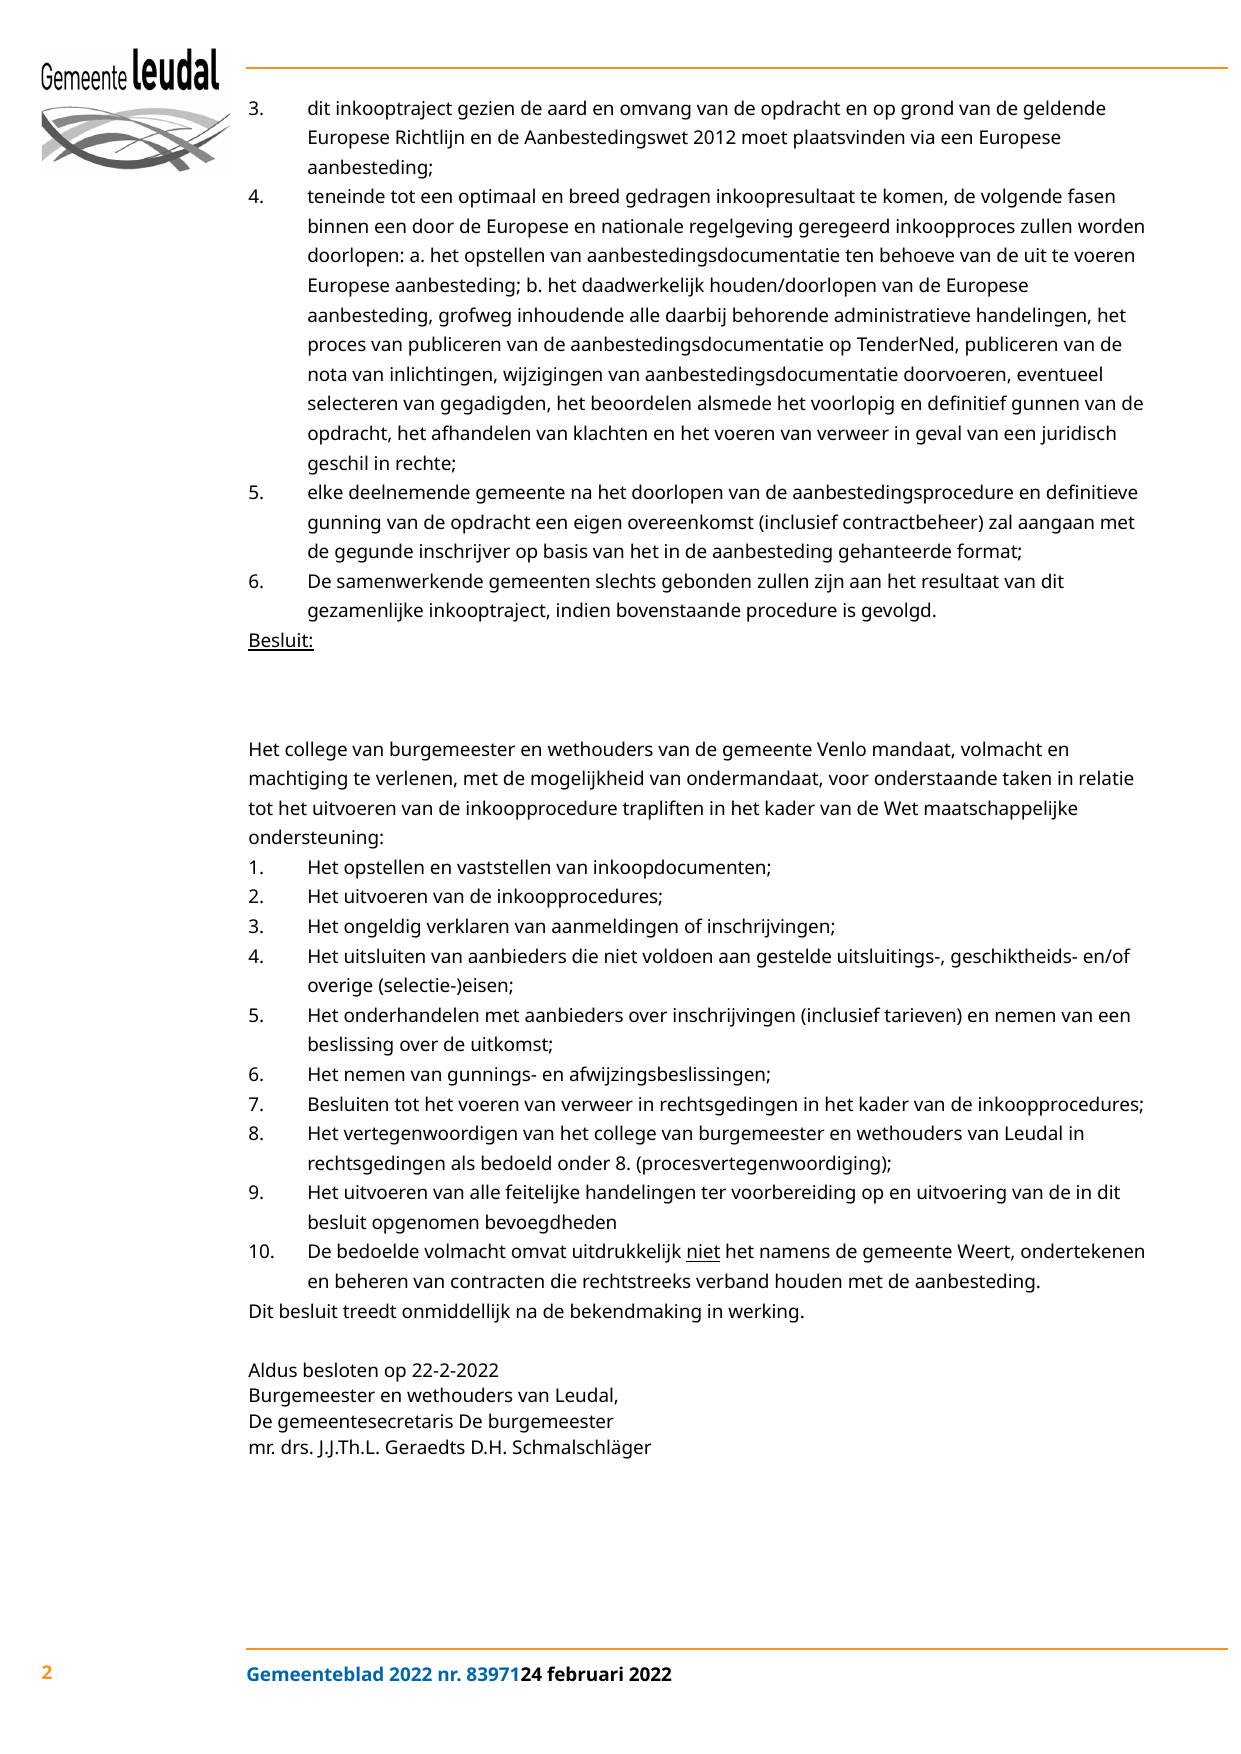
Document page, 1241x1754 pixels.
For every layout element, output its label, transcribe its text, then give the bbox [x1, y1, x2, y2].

list De samenwerkende gemeenten slechts gebonden zullen zijn aan het resultaat van dit gezamenlijke inkooptraject, indien bovenstaande procedure is gevolgd. [248, 568, 1152, 623]
list Het uitvoeren van alle feitelijke handelingen ter voorbereiding op en uitvoering van de in dit besluit opgenomen bevoegdheden [248, 1179, 1152, 1235]
text Burgemeester en wethouders van Leudal, [248, 1383, 1152, 1408]
list Het vertegenwoordigen van het college van burgemeester en wethouders van Leudal in rechtsgedingen als bedoeld onder 8. (procesvertegenwoordiging); [248, 1120, 1152, 1176]
list Het uitvoeren van de inkoopprocedures; [248, 884, 1152, 909]
list teneinde tot een optimaal en breed gedragen inkoopresultaat te komen, de volgende fasen binnen een door de Europese en nationale regelgeving geregeerd inkoopproces zullen worden doorlopen: a. het opstellen van aanbestedingsdocumentatie ten behoeve van de uit te voeren Europese aanbesteding; b. het daadwerkelijk houden/doorlopen van de Europese aanbesteding, grofweg inhoudende alle daarbij behorende administratieve handelingen, het proces van publiceren van de aanbestedingsdocumentatie op TenderNed, publiceren van de nota van inlichtingen, wijzigingen van aanbestedingsdocumentatie doorvoeren, eventueel selecteren van gegadigden, het beoordelen alsmede het voorlopig en definitief gunnen van de opdracht, het afhandelen van klachten en het voeren van verweer in geval van een juridisch geschil in rechte; [248, 183, 1152, 476]
list Besluiten tot het voeren van verweer in rechtsgedingen in het kader van de inkoopprocedures; [248, 1091, 1152, 1116]
text Het college van burgemeester en wethouders van de gemeente Venlo mandaat, volmacht en machtiging te verlenen, met de mogelijkheid van ondermandaat, voor onderstaande taken in relatie tot het uitvoeren van de inkoopprocedure trapliften in het kader van de Wet maatschappelijke ondersteuning: [248, 736, 1152, 850]
list Het uitsluiten van aanbieders die niet voldoen aan gestelde uitsluitings-, geschiktheids- en/of overige (selectie-)eisen; [248, 943, 1152, 998]
text De gemeentesecretaris De burgemeester [248, 1408, 1152, 1434]
text mr. drs. J.J.Th.L. Geraedts D.H. Schmalschläger [248, 1434, 1152, 1460]
list Het onderhandelen met aanbieders over inschrijvingen (inclusief tarieven) en nemen van een beslissing over de uitkomst; [248, 1002, 1152, 1057]
picture [41, 47, 231, 172]
text Aldus besloten op 22-2-2022 [248, 1357, 1152, 1383]
list Het nemen van gunnings- en afwijzingsbeslissingen; [248, 1061, 1152, 1087]
text Dit besluit treedt onmiddellijk na de bekendmaking in werking. [248, 1298, 1152, 1323]
list dit inkooptraject gezien de aard en omvang van de opdracht en op grond van de geldende Europese Richtlijn en de Aanbestedingswet 2012 moet plaatsvinden via een Europese aanbesteding; [248, 95, 1152, 180]
list De bedoelde volmacht omvat uitdrukkelijk niet het namens de gemeente Weert, ondertekenen en beheren van contracten die rechtstreeks verband houden met de aanbesteding. [248, 1239, 1152, 1294]
text Besluit: [248, 627, 1152, 653]
list Het ongeldig verklaren van aanmeldingen of inschrijvingen; [248, 913, 1152, 939]
list Het opstellen en vaststellen van inkoopdocumenten; [248, 854, 1152, 880]
list elke deelnemende gemeente na het doorlopen van de aanbestedingsprocedure en definitieve gunning van de opdracht een eigen overeenkomst (inclusief contractbeheer) zal aangaan met de gegunde inschrijver op basis van het in de aanbesteding gehanteerde format; [248, 479, 1152, 564]
